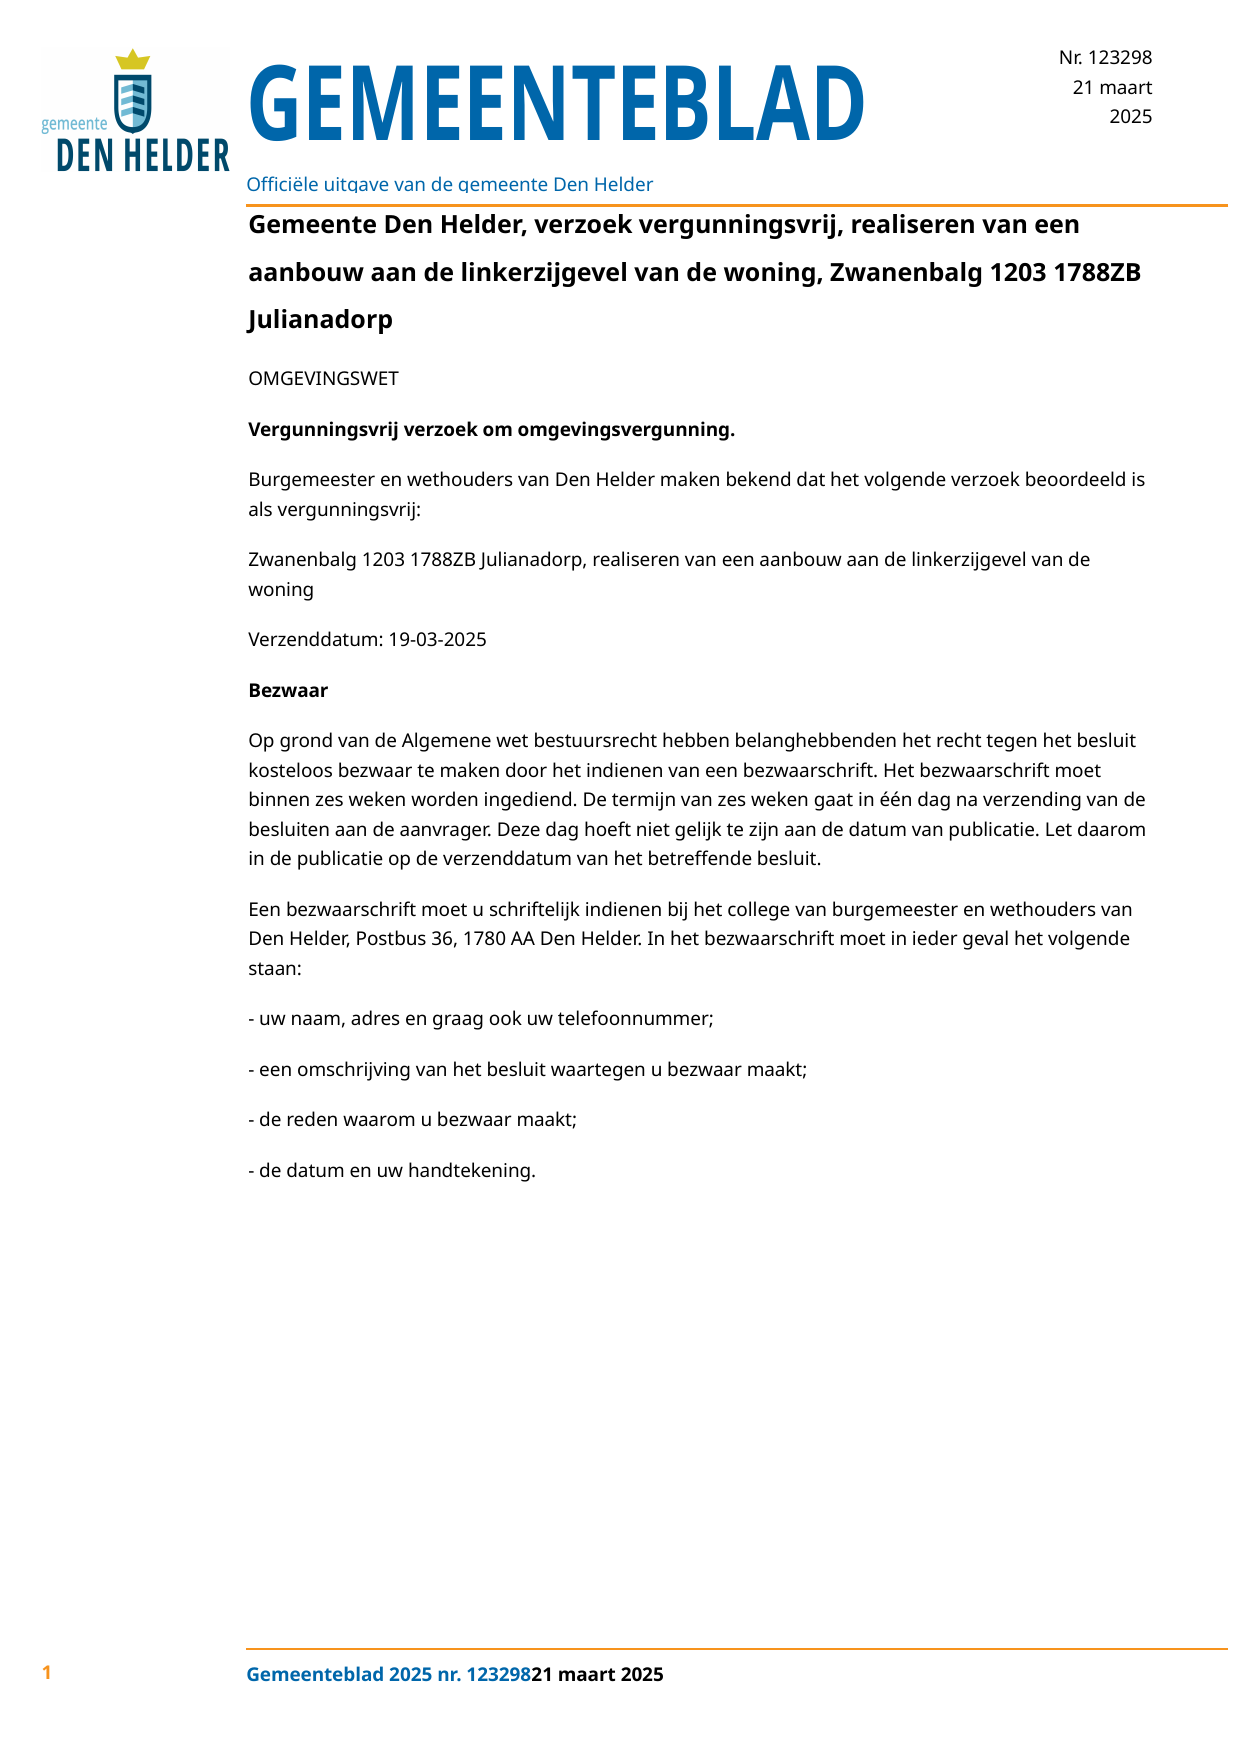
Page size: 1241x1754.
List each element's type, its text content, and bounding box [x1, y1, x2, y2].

picture [100, 154, 106, 172]
text Zwanenbalg 1203 1788ZB Julianadorp, realiseren van een aanbouw aan de linkerzijgevel van de woning [248, 546, 1152, 602]
text Op grond van de Algemene wet bestuursrecht hebben belanghebbenden het recht tegen het besluit kosteloos bezwaar te maken door het indienen van een bezwaarschrift. Het bezwaarschrift moet binnen zes weken worden ingediend. De termijn van zes weken gaat in één dag na verzending van de besluiten aan de aanvrager. Deze dag hoeft niet gelijk te zijn aan de datum van publicatie. Let daarom in de publicatie op de verzenddatum van het betreffende besluit. [248, 727, 1152, 871]
picture [41, 47, 231, 172]
picture [63, 144, 68, 165]
text Bezwaar [248, 677, 1152, 702]
picture [220, 160, 224, 172]
text Burgemeester en wethouders van Den Helder maken bekend dat het volgende verzoek beoordeeld is als vergunningsvrij: [248, 466, 1152, 522]
text - uw naam, adres en graag ook uw telefoonnummer; [248, 1006, 1152, 1031]
text - de datum en uw handtekening. [248, 1157, 1152, 1182]
text Verzenddatum: 19-03-2025 [248, 626, 1152, 652]
text - de reden waarom u bezwaar maakt; [248, 1106, 1152, 1132]
picture [130, 157, 135, 172]
text Vergunningsvrij verzoek om omgevingsvergunning. [248, 416, 1152, 442]
text Gemeente Den Helder, verzoek vergunningsvrij, realiseren van een aanbouw aan de linkerzijgevel van de woning, Zwanenbalg 1203 1788ZB Julianadorp [248, 207, 1152, 336]
text Een bezwaarschrift moet u schriftelijk indienen bij het college van burgemeester en wethouders van Den Helder, Postbus 36, 1780 AA Den Helder. In het bezwaarschrift moet in ieder geval het volgende staan: [248, 896, 1152, 981]
picture [182, 144, 187, 165]
text - een omschrijving van het besluit waartegen u bezwaar maakt; [248, 1056, 1152, 1082]
text OMGEVINGSWET [248, 366, 1152, 391]
